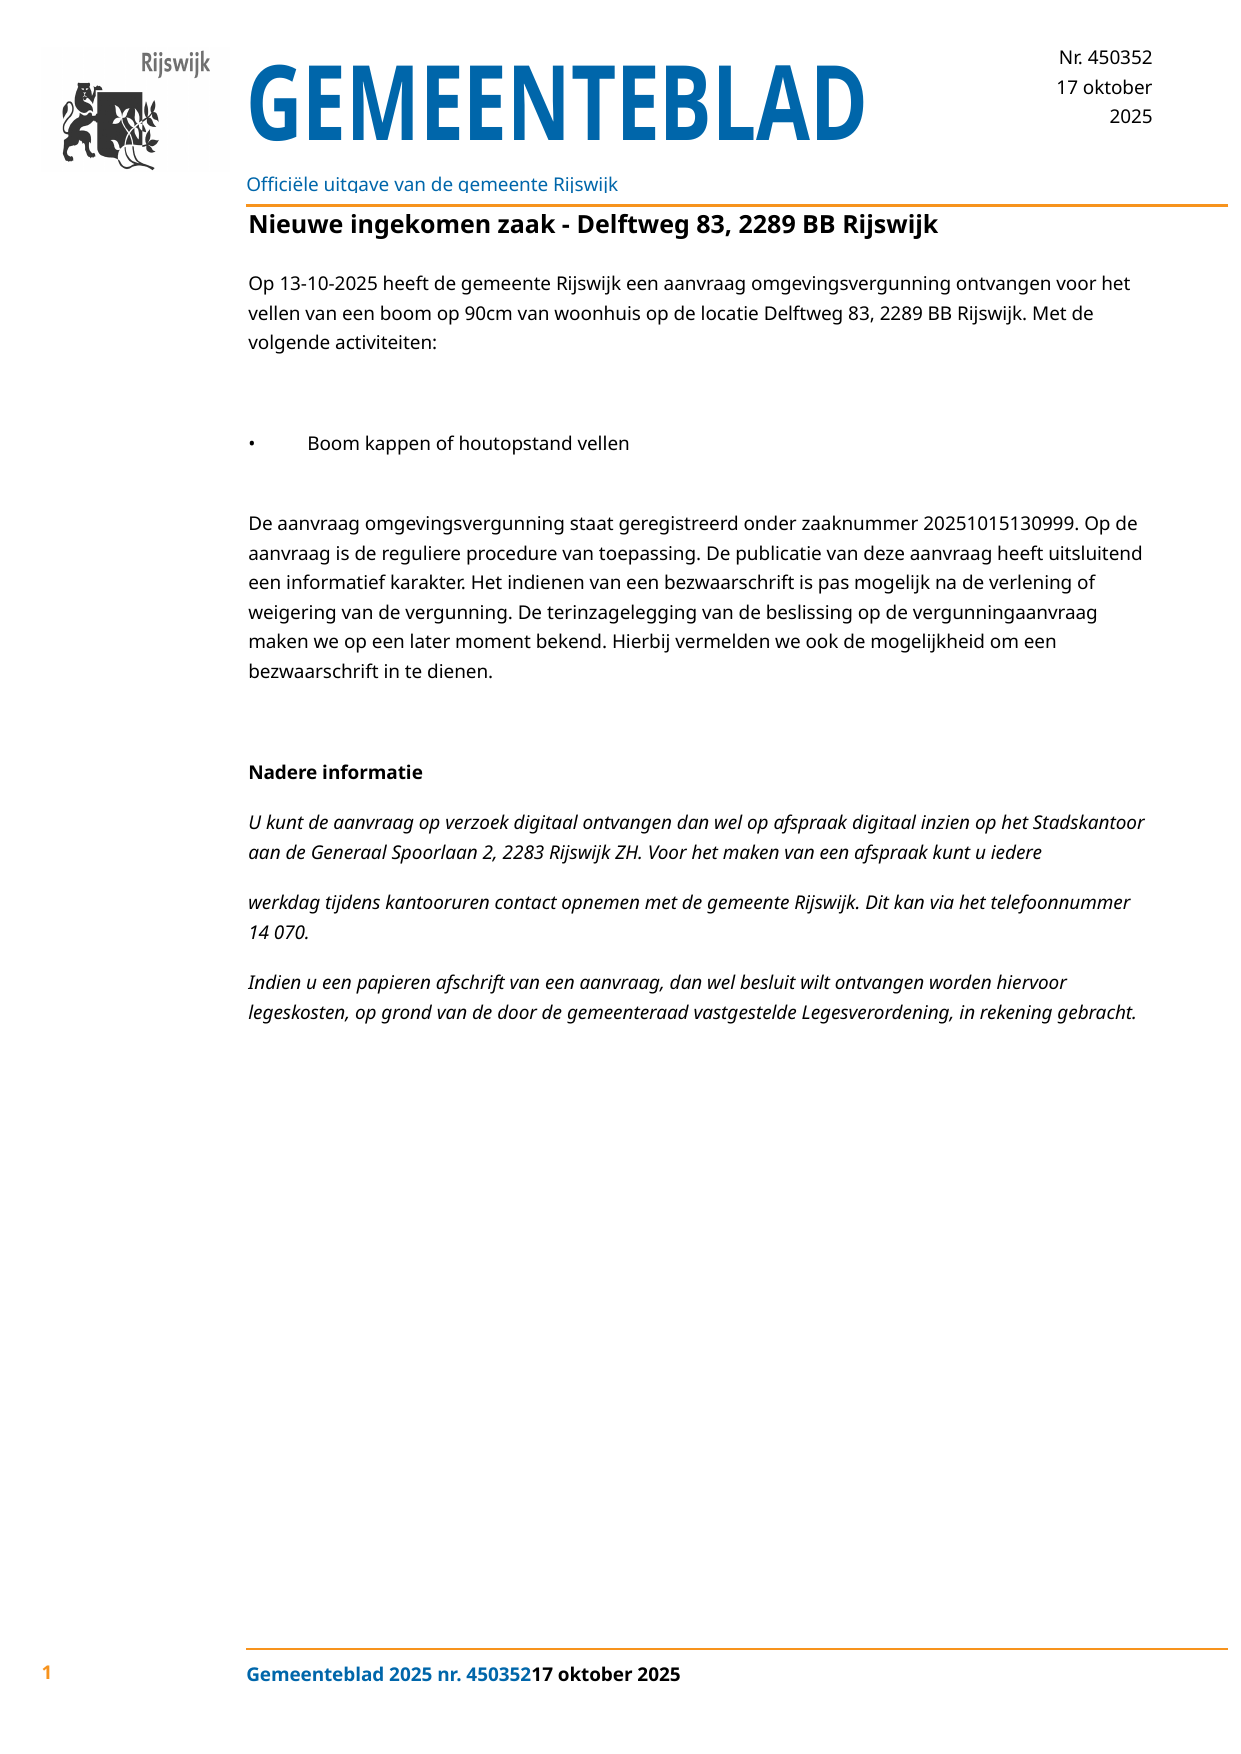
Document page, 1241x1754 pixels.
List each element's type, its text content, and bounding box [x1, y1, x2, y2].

text Nieuwe ingekomen zaak - Delftweg 83, 2289 BB Rijswijk [248, 207, 1152, 241]
text De aanvraag omgevingsvergunning staat geregistreerd onder zaaknummer 20251015130999. Op de aanvraag is de reguliere procedure van toepassing. De publicatie van deze aanvraag heeft uitsluitend een informatief karakter. Het indienen van een bezwaarschrift is pas mogelijk na de verlening of weigering van de vergunning. De terinzagelegging van de beslissing op de vergunningaanvraag maken we op een later moment bekend. Hierbij vermelden we ook de mogelijkheid om een bezwaarschrift in te dienen. [248, 510, 1152, 684]
text Op 13-10-2025 heeft de gemeente Rijswijk een aanvraag omgevingsvergunning ontvangen voor het vellen van een boom op 90cm van woonhuis op de locatie Delftweg 83, 2289 BB Rijswijk. Met de volgende activiteiten: [248, 270, 1152, 355]
text U kunt de aanvraag op verzoek digitaal ontvangen dan wel op afspraak digitaal inzien op het Stadskantoor aan de Generaal Spoorlaan 2, 2283 Rijswijk ZH. Voor het maken van een afspraak kunt u iedere [248, 809, 1152, 865]
text werkdag tijdens kantooruren contact opnemen met de gemeente Rijswijk. Dit kan via het telefoonnummer 14 070. [248, 889, 1152, 945]
list Boom kappen of houtopstand vellen [248, 430, 1152, 456]
picture [41, 47, 231, 172]
text Indien u een papieren afschrift van een aanvraag, dan wel besluit wilt ontvangen worden hiervoor legeskosten, op grond van de door de gemeenteraad vastgestelde Legesverordening, in rekening gebracht. [248, 969, 1152, 1025]
text Nadere informatie [248, 759, 1152, 785]
